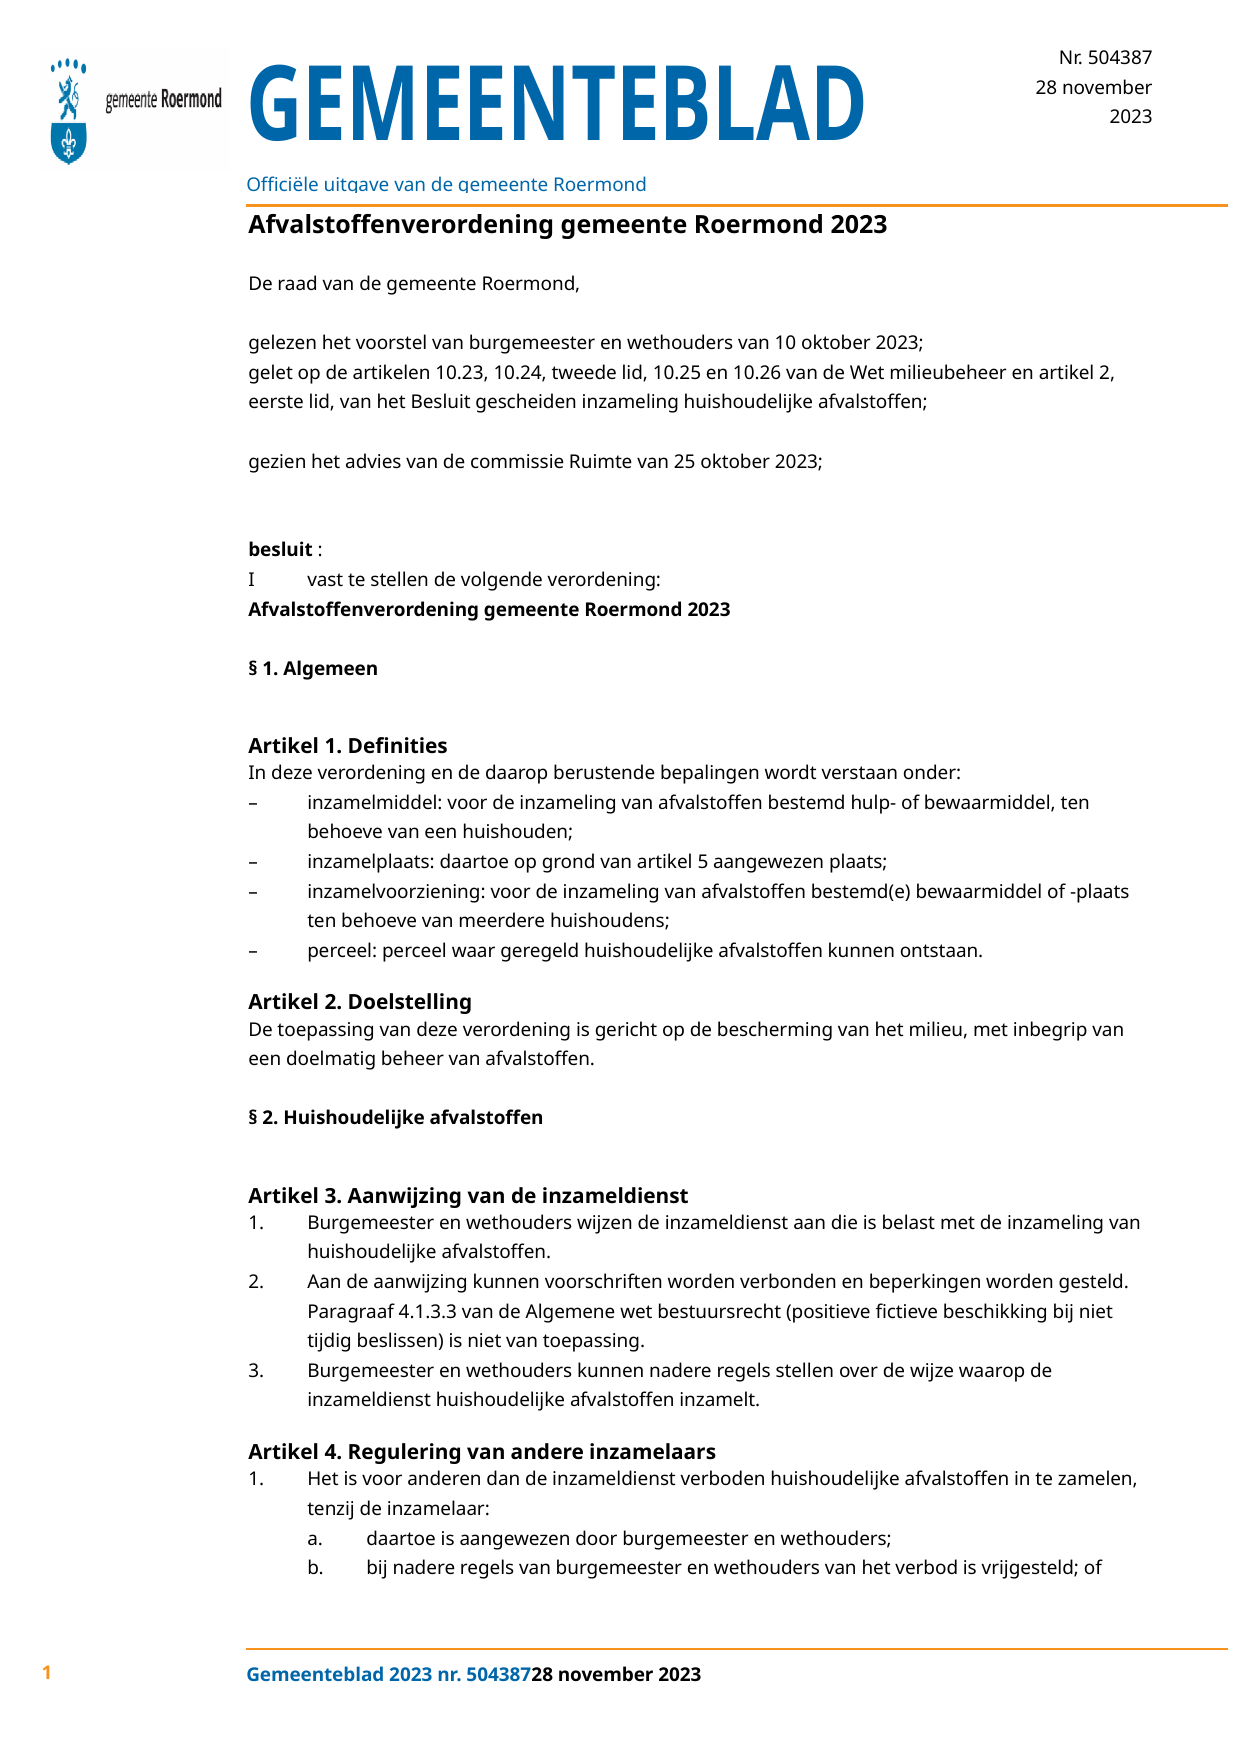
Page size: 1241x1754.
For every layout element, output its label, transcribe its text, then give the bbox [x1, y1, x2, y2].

text Artikel 2. Doelstelling [248, 987, 1152, 1016]
list Aan de aanwijzing kunnen voorschriften worden verbonden en beperkingen worden gesteld. Paragraaf 4.1.3.3 van de Algemene wet bestuursrecht (positieve fictieve beschikking bij niet tijdig beslissen) is niet van toepassing. [248, 1268, 1152, 1353]
list inzamelvoorziening: voor de inzameling van afvalstoffen bestemd(e) bewaarmiddel of -plaats ten behoeve van meerdere huishoudens; [248, 878, 1152, 933]
text § 1. Algemeen [248, 655, 1152, 681]
list Burgemeester en wethouders kunnen nadere regels stellen over de wijze waarop de inzameldienst huishoudelijke afvalstoffen inzamelt. [248, 1357, 1152, 1412]
list bij nadere regels van burgemeester en wethouders van het verbod is vrijgesteld; of [307, 1554, 1152, 1580]
text Artikel 3. Aanwijzing van de inzameldienst [248, 1181, 1152, 1209]
text Afvalstoffenverordening gemeente Roermond 2023 [248, 207, 1152, 241]
list Burgemeester en wethouders wijzen de inzameldienst aan die is belast met de inzameling van huishoudelijke afvalstoffen. [248, 1209, 1152, 1264]
text gezien het advies van de commissie Ruimte van 25 oktober 2023; [248, 448, 1152, 473]
text In deze verordening en de daarop berustende bepalingen wordt verstaan onder: [248, 759, 1152, 785]
list Het is voor anderen dan de inzameldienst verboden huishoudelijke afvalstoffen in te zamelen, tenzij de inzamelaar: [248, 1466, 1152, 1521]
text De raad van de gemeente Roermond, [248, 270, 1152, 296]
text Artikel 4. Regulering van andere inzamelaars [248, 1437, 1152, 1466]
list perceel: perceel waar geregeld huishoudelijke afvalstoffen kunnen ontstaan. [248, 937, 1152, 963]
text De toepassing van deze verordening is gericht op de bescherming van het milieu, met inbegrip van een doelmatig beheer van afvalstoffen. [248, 1016, 1152, 1071]
text gelezen het voorstel van burgemeester en wethouders van 10 oktober 2023; [248, 329, 1152, 355]
list inzamelplaats: daartoe op grond van artikel 5 aangewezen plaats; [248, 848, 1152, 874]
text § 2. Huishoudelijke afvalstoffen [248, 1104, 1152, 1130]
text gelet op de artikelen 10.23, 10.24, tweede lid, 10.25 en 10.26 van de Wet milieubeheer en artikel 2, eerste lid, van het Besluit gescheiden inzameling huishoudelijke afvalstoffen; [248, 359, 1152, 414]
text besluit : [248, 537, 1152, 562]
list vast te stellen de volgende verordening: [248, 566, 1152, 592]
list inzamelmiddel: voor de inzameling van afvalstoffen bestemd hulp- of bewaarmiddel, ten behoeve van een huishouden; [248, 789, 1152, 844]
picture [41, 47, 231, 172]
list daartoe is aangewezen door burgemeester en wethouders; [307, 1525, 1152, 1550]
text Afvalstoffenverordening gemeente Roermond 2023 [248, 596, 1152, 621]
text Artikel 1. Definities [248, 731, 1152, 759]
